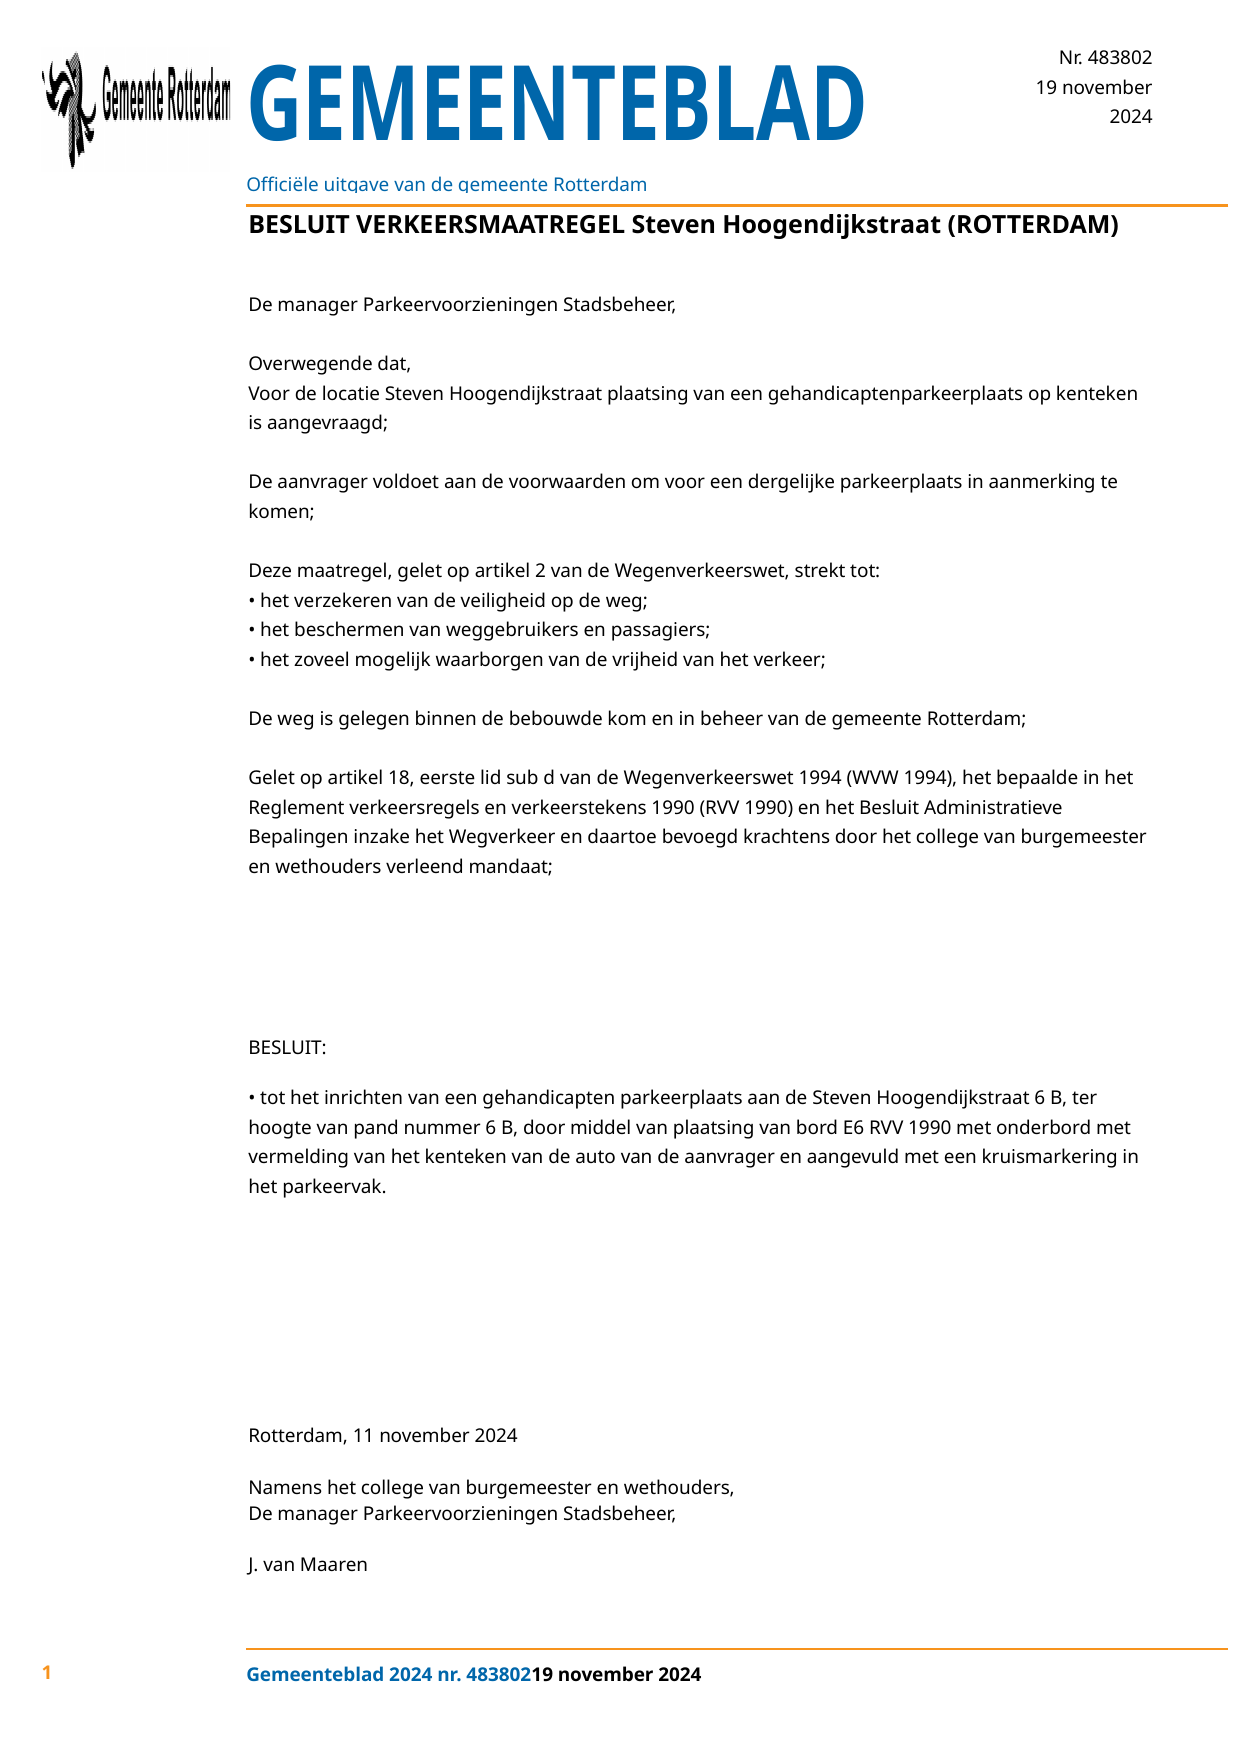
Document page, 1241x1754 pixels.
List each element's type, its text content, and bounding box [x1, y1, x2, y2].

text Namens het college van burgemeester en wethouders, [248, 1474, 1152, 1500]
text • het beschermen van weggebruikers en passagiers; [248, 616, 1152, 642]
text J. van Maaren [248, 1551, 1152, 1577]
text De manager Parkeervoorzieningen Stadsbeheer, [248, 1500, 1152, 1526]
text BESLUIT: [248, 1034, 1152, 1060]
text Gelet op artikel 18, eerste lid sub d van de Wegenverkeerswet 1994 (WVW 1994), het bepaalde in het Reglement verkeersregels en verkeerstekens 1990 (RVV 1990) en het Besluit Administratieve Bepalingen inzake het Wegverkeer en daartoe bevoegd krachtens door het college van burgemeester en wethouders verleend mandaat; [248, 764, 1152, 879]
text De manager Parkeervoorzieningen Stadsbeheer, [248, 291, 1152, 317]
text Rotterdam, 11 november 2024 [248, 1423, 1152, 1448]
text • het zoveel mogelijk waarborgen van de vrijheid van het verkeer; [248, 646, 1152, 672]
text Overwegende dat, [248, 350, 1152, 376]
text Deze maatregel, gelet op artikel 2 van de Wegenverkeerswet, strekt tot: [248, 557, 1152, 583]
text • tot het inrichten van een gehandicapten parkeerplaats aan de Steven Hoogendijkstraat 6 B, ter hoogte van pand nummer 6 B, door middel van plaatsing van bord E6 RVV 1990 met onderbord met vermelding van het kenteken van de auto van de aanvrager en aangevuld met een kruismarkering in het parkeervak. [248, 1084, 1152, 1199]
text De aanvrager voldoet aan de voorwaarden om voor een dergelijke parkeerplaats in aanmerking te komen; [248, 468, 1152, 524]
text • het verzekeren van de veiligheid op de weg; [248, 587, 1152, 613]
text De weg is gelegen binnen de bebouwde kom en in beheer van de gemeente Rotterdam; [248, 705, 1152, 731]
text Voor de locatie Steven Hoogendijkstraat plaatsing van een gehandicaptenparkeerplaats op kenteken is aangevraagd; [248, 380, 1152, 435]
text BESLUIT VERKEERSMAATREGEL Steven Hoogendijkstraat (ROTTERDAM) [248, 207, 1152, 241]
picture [41, 47, 231, 172]
